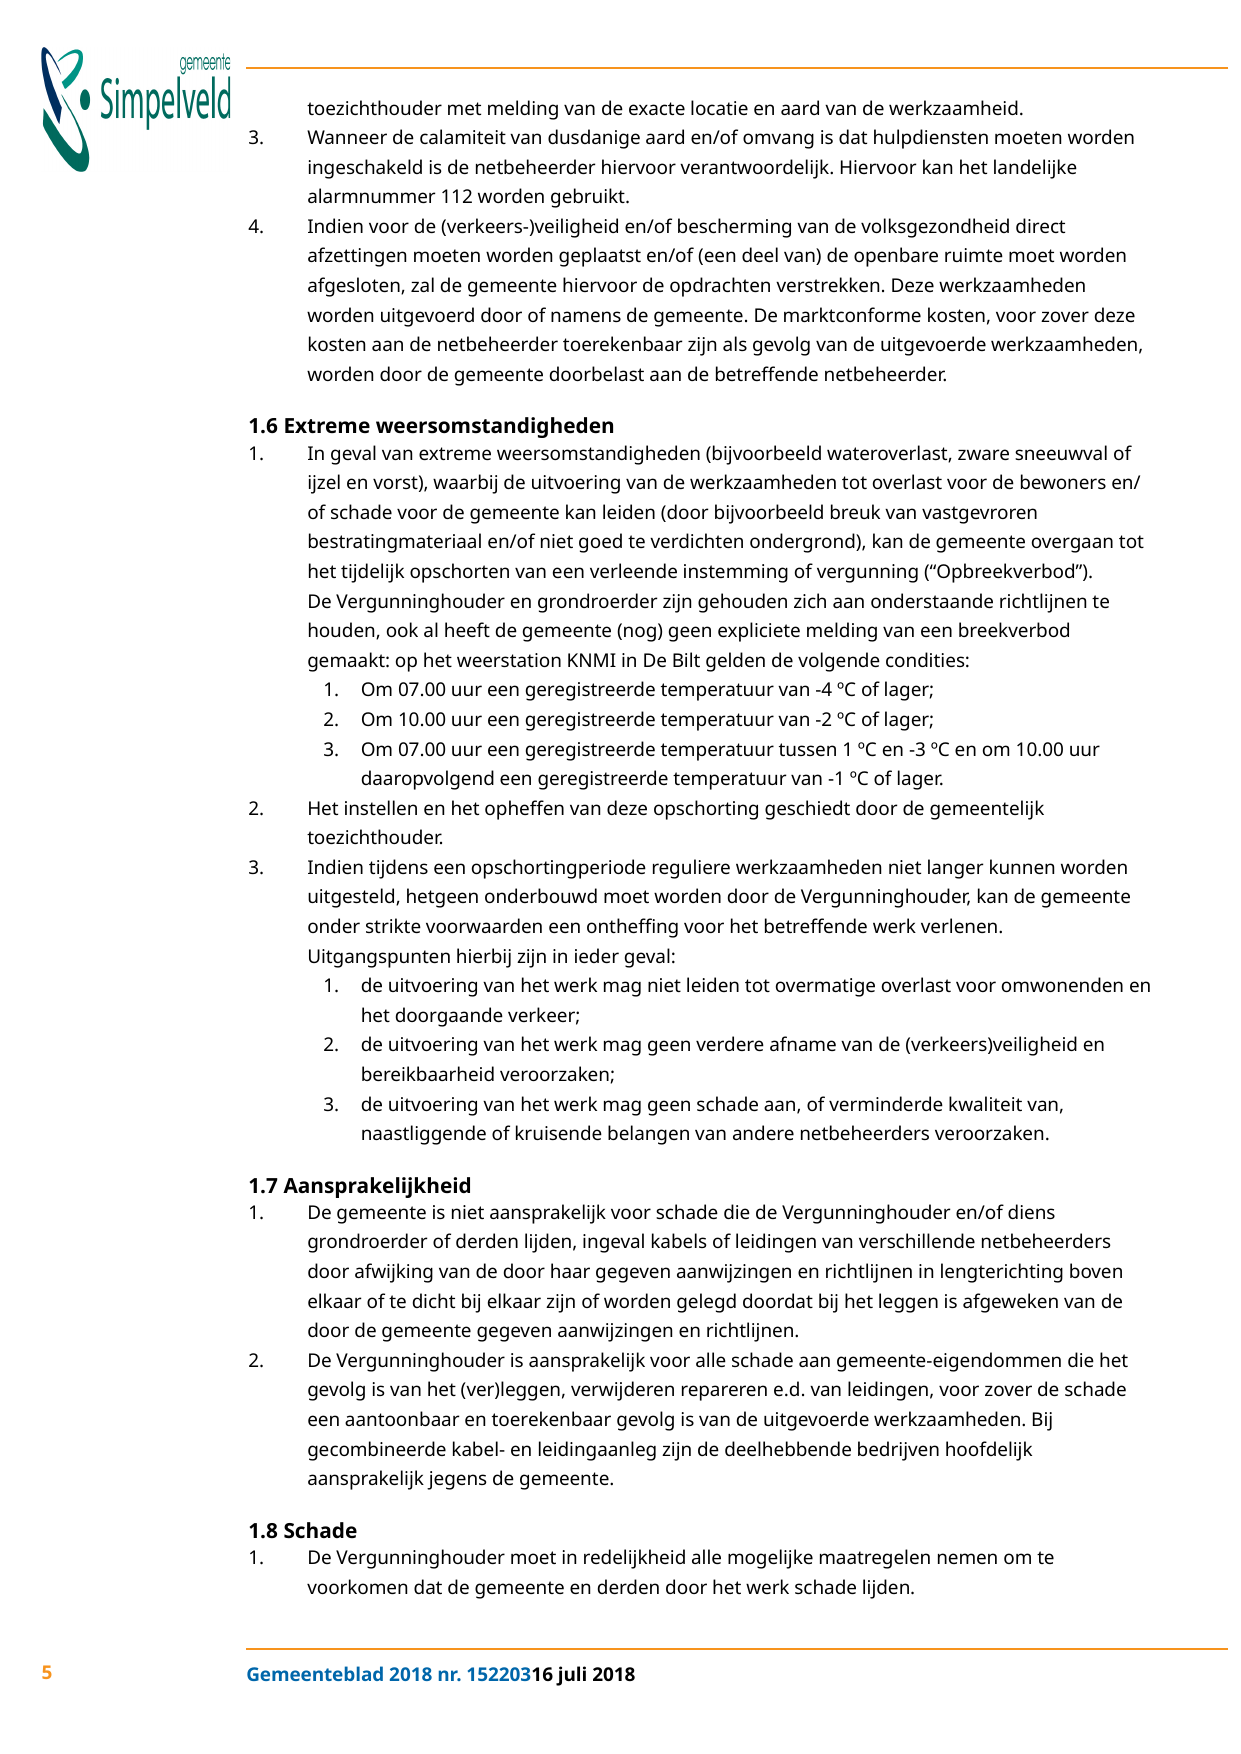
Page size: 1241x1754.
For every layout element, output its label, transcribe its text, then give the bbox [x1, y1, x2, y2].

list de uitvoering van het werk mag geen schade aan, of verminderde kwaliteit van, naastliggende of kruisende belangen van andere netbeheerders veroorzaken. [323, 1091, 1152, 1146]
list Indien tijdens een opschortingperiode reguliere werkzaamheden niet langer kunnen worden uitgesteld, hetgeen onderbouwd moet worden door de Vergunninghouder, kan de gemeente onder strikte voorwaarden een ontheffing voor het betreffende werk verlenen. Uitgangspunten hierbij zijn in ieder geval: [248, 854, 1152, 968]
list de uitvoering van het werk mag geen verdere afname van de (verkeers)veiligheid en bereikbaarheid veroorzaken; [323, 1032, 1152, 1087]
list De gemeente is niet aansprakelijk voor schade die de Vergunninghouder en/of diens grondroerder of derden lijden, ingeval kabels of leidingen van verschillende netbeheerders door afwijking van de door haar gegeven aanwijzingen en richtlijnen in lengterichting boven elkaar of te dicht bij elkaar zijn of worden gelegd doordat bij het leggen is afgeweken van de door de gemeente gegeven aanwijzingen en richtlijnen. [248, 1199, 1152, 1343]
list toezichthouder met melding van de exacte locatie en aard van de werkzaamheid. [248, 95, 1152, 121]
list In geval van extreme weersomstandigheden (bijvoorbeeld wateroverlast, zware sneeuwval of ijzel en vorst), waarbij de uitvoering van de werkzaamheden tot overlast voor de bewoners en/ of schade voor de gemeente kan leiden (door bijvoorbeeld breuk van vastgevroren bestratingmateriaal en/of niet goed te verdichten ondergrond), kan de gemeente overgaan tot het tijdelijk opschorten van een verleende instemming of vergunning (“Opbreekverbod”). [248, 440, 1152, 584]
list Indien voor de (verkeers-)veiligheid en/of bescherming van de volksgezondheid direct afzettingen moeten worden geplaatst en/of (een deel van) de openbare ruimte moet worden afgesloten, zal de gemeente hiervoor de opdrachten verstrekken. Deze werkzaamheden worden uitgevoerd door of namens de gemeente. De marktconforme kosten, voor zover deze kosten aan de netbeheerder toerekenbaar zijn als gevolg van de uitgevoerde werkzaamheden, worden door de gemeente doorbelast aan de betreffende netbeheerder. [248, 213, 1152, 387]
text 1.6 Extreme weersomstandigheden [248, 411, 1152, 440]
list De Vergunninghouder moet in redelijkheid alle mogelijke maatregelen nemen om te voorkomen dat de gemeente en derden door het werk schade lijden. [248, 1544, 1152, 1599]
list Om 10.00 uur een geregistreerde temperatuur van -2 ºC of lager; [323, 706, 1152, 732]
list Wanneer de calamiteit van dusdanige aard en/of omvang is dat hulpdiensten moeten worden ingeschakeld is de netbeheerder hiervoor verantwoordelijk. Hiervoor kan het landelijke alarmnummer 112 worden gebruikt. [248, 124, 1152, 209]
picture [41, 47, 231, 172]
text 1.8 Schade [248, 1516, 1152, 1544]
list De Vergunninghouder is aansprakelijk voor alle schade aan gemeente-eigendommen die het gevolg is van het (ver)leggen, verwijderen repareren e.d. van leidingen, voor zover de schade een aantoonbaar en toerekenbaar gevolg is van de uitgevoerde werkzaamheden. Bij gecombineerde kabel- en leidingaanleg zijn de deelhebbende bedrijven hoofdelijk aansprakelijk jegens de gemeente. [248, 1347, 1152, 1491]
list Om 07.00 uur een geregistreerde temperatuur tussen 1 ºC en -3 ºC en om 10.00 uur daaropvolgend een geregistreerde temperatuur van -1 ºC of lager. [323, 736, 1152, 791]
list de uitvoering van het werk mag niet leiden tot overmatige overlast voor omwonenden en het doorgaande verkeer; [323, 972, 1152, 1028]
list Om 07.00 uur een geregistreerde temperatuur van -4 ºC of lager; [323, 677, 1152, 702]
list Het instellen en het opheffen van deze opschorting geschiedt door de gemeentelijk toezichthouder. [248, 795, 1152, 850]
text 1.7 Aansprakelijkheid [248, 1171, 1152, 1199]
list De Vergunninghouder en grondroerder zijn gehouden zich aan onderstaande richtlijnen te houden, ook al heeft de gemeente (nog) geen expliciete melding van een breekverbod gemaakt: op het weerstation KNMI in De Bilt gelden de volgende condities: [248, 588, 1152, 673]
